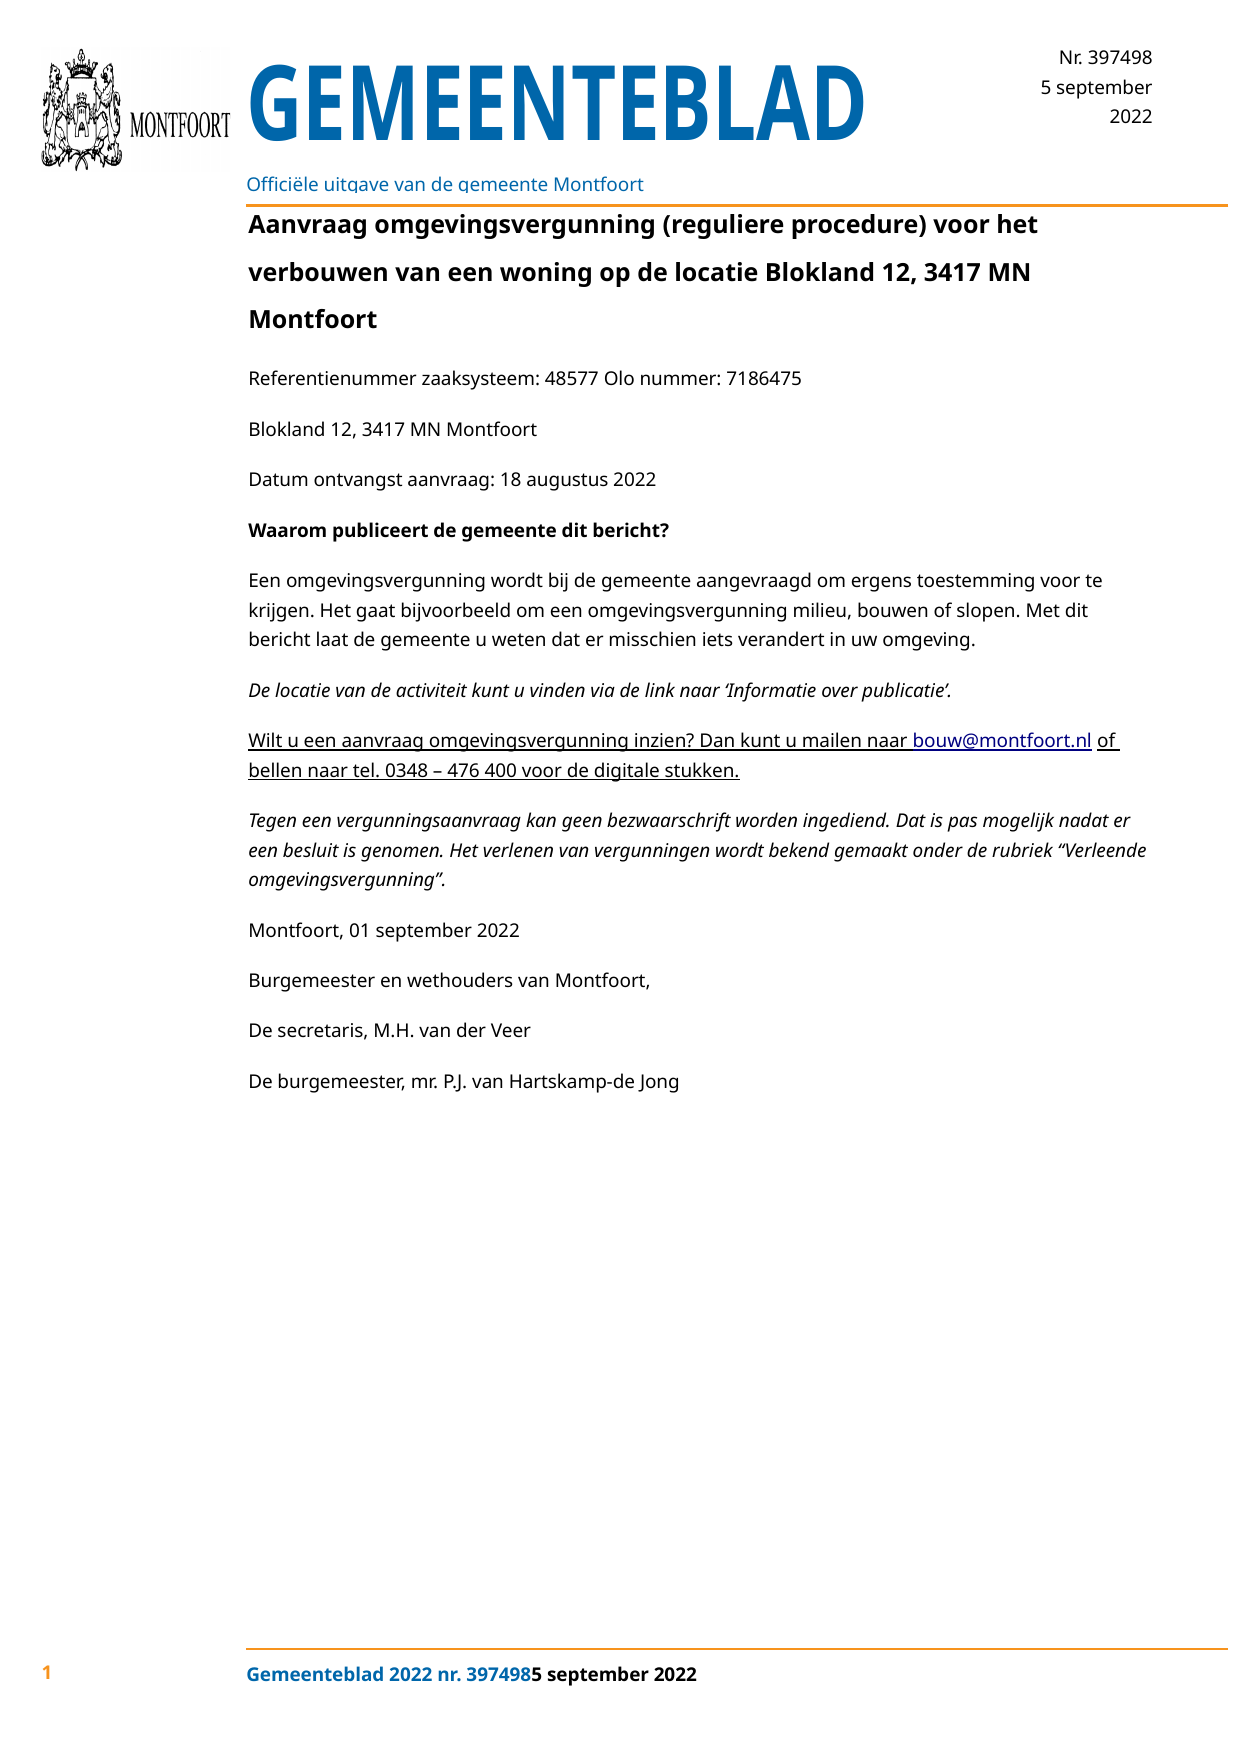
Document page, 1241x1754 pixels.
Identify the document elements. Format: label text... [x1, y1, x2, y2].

text Burgemeester en wethouders van Montfoort, [248, 967, 1152, 993]
text Wilt u een aanvraag omgevingsvergunning inzien? Dan kunt u mailen naar bouw@montfoort.nl of bellen naar tel. 0348 – 476 400 voor de digitale stukken. [248, 727, 1152, 782]
text Montfoort, 01 september 2022 [248, 917, 1152, 942]
text Datum ontvangst aanvraag: 18 augustus 2022 [248, 466, 1152, 492]
text Een omgevingsvergunning wordt bij de gemeente aangevraagd om ergens toestemming voor te krijgen. Het gaat bijvoorbeeld om een omgevingsvergunning milieu, bouwen of slopen. Met dit bericht laat de gemeente u weten dat er misschien iets verandert in uw omgeving. [248, 567, 1152, 652]
text De secretaris, M.H. van der Veer [248, 1018, 1152, 1043]
text Aanvraag omgevingsvergunning (reguliere procedure) voor het verbouwen van een woning op de locatie Blokland 12, 3417 MN Montfoort [248, 207, 1152, 336]
text Blokland 12, 3417 MN Montfoort [248, 416, 1152, 442]
text De burgemeester, mr. P.J. van Hartskamp-de Jong [248, 1068, 1152, 1094]
text Referentienummer zaaksysteem: 48577 Olo nummer: 7186475 [248, 366, 1152, 391]
text Tegen een vergunningsaanvraag kan geen bezwaarschrift worden ingediend. Dat is pas mogelijk nadat er een besluit is genomen. Het verlenen van vergunningen wordt bekend gemaakt onder de rubriek “Verleende omgevingsvergunning”. [248, 807, 1152, 892]
text Waarom publiceert de gemeente dit bericht? [248, 517, 1152, 542]
text De locatie van de activiteit kunt u vinden via de link naar ‘Informatie over publicatie’. [248, 677, 1152, 702]
picture [41, 47, 231, 172]
